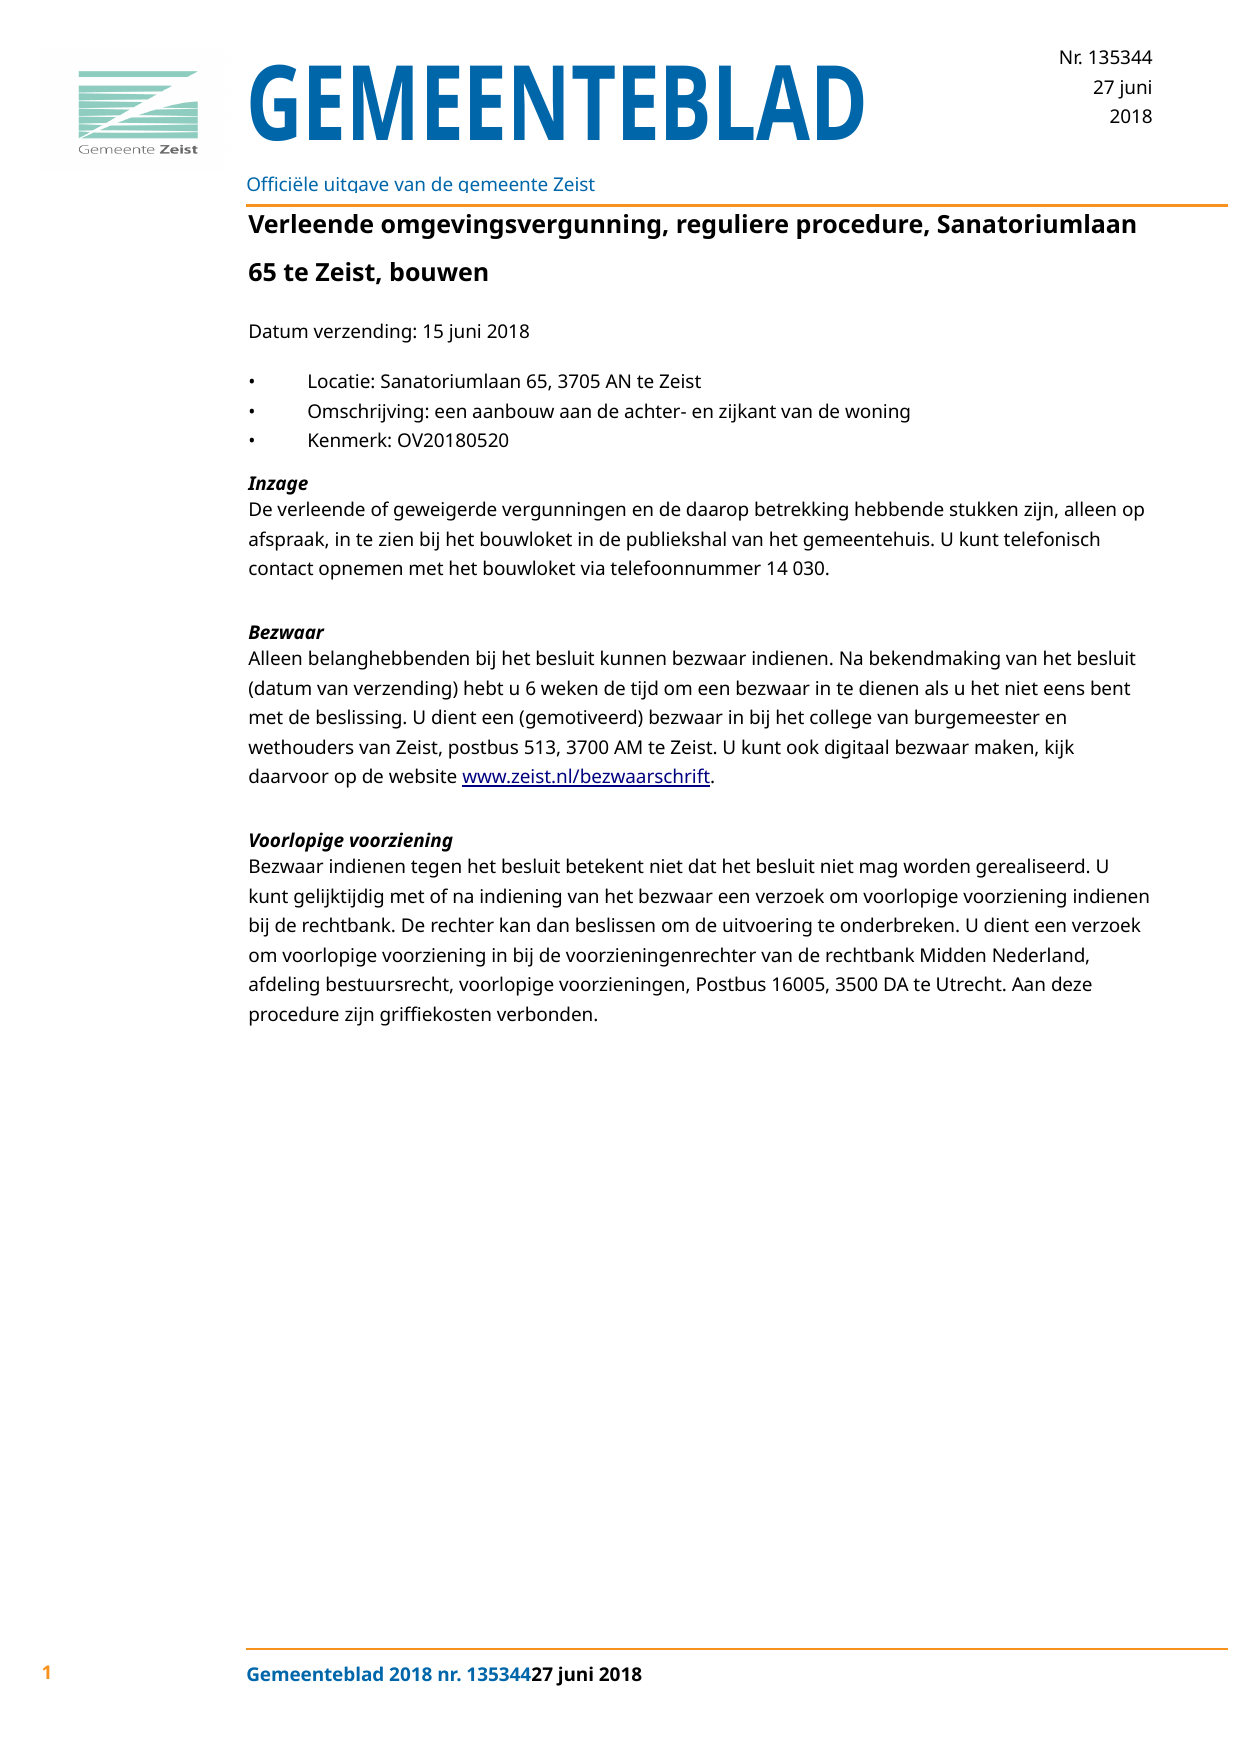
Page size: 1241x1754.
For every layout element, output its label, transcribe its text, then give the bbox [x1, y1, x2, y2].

text Alleen belanghebbenden bij het besluit kunnen bezwaar indienen. Na bekendmaking van het besluit (datum van verzending) hebt u 6 weken de tijd om een bezwaar in te dienen als u het niet eens bent met de beslissing. U dient een (gemotiveerd) bezwaar in bij het college van burgemeester en wethouders van Zeist, postbus 513, 3700 AM te Zeist. U kunt ook digitaal bezwaar maken, kijk daarvoor op de website www.zeist.nl/bezwaarschrift. [248, 645, 1152, 789]
text Voorlopige voorziening [248, 827, 1152, 853]
text Verleende omgevingsvergunning, reguliere procedure, Sanatoriumlaan 65 te Zeist, bouwen [248, 207, 1152, 288]
text Inzage [248, 471, 1152, 496]
text Bezwaar indienen tegen het besluit betekent niet dat het besluit niet mag worden gerealiseerd. U kunt gelijktijdig met of na indiening van het bezwaar een verzoek om voorlopige voorziening indienen bij de rechtbank. De rechter kan dan beslissen om de uitvoering te onderbreken. U dient een verzoek om voorlopige voorziening in bij de voorzieningenrechter van de rechtbank Midden Nederland, afdeling bestuursrecht, voorlopige voorzieningen, Postbus 16005, 3500 DA te Utrecht. Aan deze procedure zijn griffiekosten verbonden. [248, 853, 1152, 1027]
list Kenmerk: OV20180520 [248, 427, 1152, 453]
text Datum verzending: 15 juni 2018 [248, 318, 1152, 344]
picture [41, 47, 231, 172]
list Omschrijving: een aanbouw aan de achter- en zijkant van de woning [248, 398, 1152, 424]
text De verleende of geweigerde vergunningen en de daarop betrekking hebbende stukken zijn, alleen op afspraak, in te zien bij het bouwloket in de publiekshal van het gemeentehuis. U kunt telefonisch contact opnemen met het bouwloket via telefoonnummer 14 030. [248, 496, 1152, 581]
text Bezwaar [248, 619, 1152, 645]
list Locatie: Sanatoriumlaan 65, 3705 AN te Zeist [248, 368, 1152, 394]
